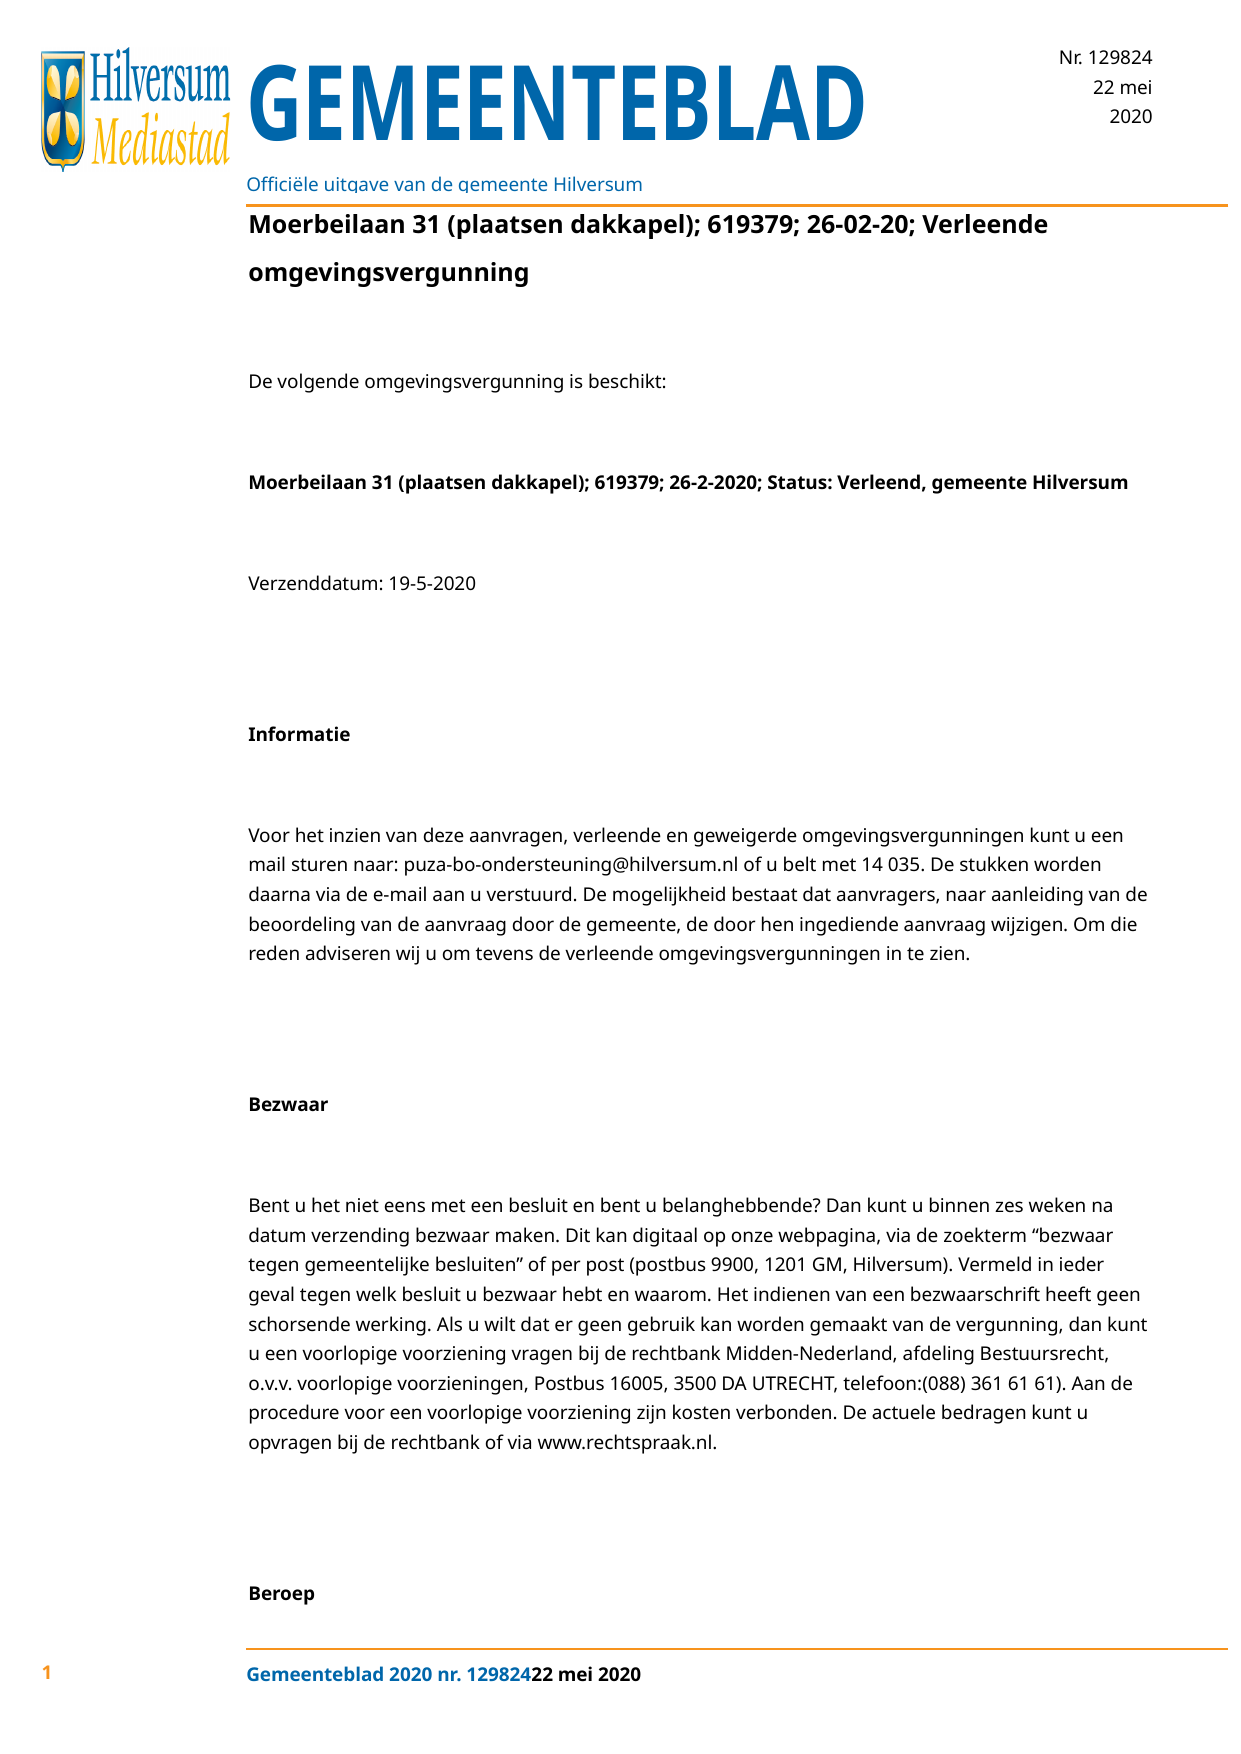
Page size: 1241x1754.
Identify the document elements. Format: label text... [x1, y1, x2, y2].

text Bezwaar [248, 1092, 1152, 1117]
text Moerbeilaan 31 (plaatsen dakkapel); 619379; 26-02-20; Verleende omgevingsvergunning [248, 207, 1152, 288]
text Voor het inzien van deze aanvragen, verleende en geweigerde omgevingsvergunningen kunt u een mail sturen naar: puza-bo-ondersteuning@hilversum.nl of u belt met 14 035. De stukken worden daarna via de e-mail aan u verstuurd. De mogelijkheid bestaat dat aanvragers, naar aanleiding van de beoordeling van de aanvraag door de gemeente, de door hen ingediende aanvraag wijzigen. Om die reden adviseren wij u om tevens de verleende omgevingsvergunningen in te zien. [248, 822, 1152, 966]
text Informatie [248, 721, 1152, 747]
picture [41, 47, 231, 172]
text Beroep [248, 1580, 1152, 1606]
text Bent u het niet eens met een besluit en bent u belanghebbende? Dan kunt u binnen zes weken na datum verzending bezwaar maken. Dit kan digitaal op onze webpagina, via de zoekterm “bezwaar tegen gemeentelijke besluiten” of per post (postbus 9900, 1201 GM, Hilversum). Vermeld in ieder geval tegen welk besluit u bezwaar hebt en waarom. Het indienen van een bezwaarschrift heeft geen schorsende werking. Als u wilt dat er geen gebruik kan worden gemaakt van de vergunning, dan kunt u een voorlopige voorziening vragen bij de rechtbank Midden-Nederland, afdeling Bestuursrecht, o.v.v. voorlopige voorzieningen, Postbus 16005, 3500 DA UTRECHT, telefoon:(088) 361 61 61). Aan de procedure voor een voorlopige voorziening zijn kosten verbonden. De actuele bedragen kunt u opvragen bij de rechtbank of via www.rechtspraak.nl. [248, 1192, 1152, 1455]
text De volgende omgevingsvergunning is beschikt: [248, 368, 1152, 394]
text Moerbeilaan 31 (plaatsen dakkapel); 619379; 26-2-2020; Status: Verleend, gemeente Hilversum [248, 469, 1152, 495]
text Verzenddatum: 19-5-2020 [248, 570, 1152, 596]
